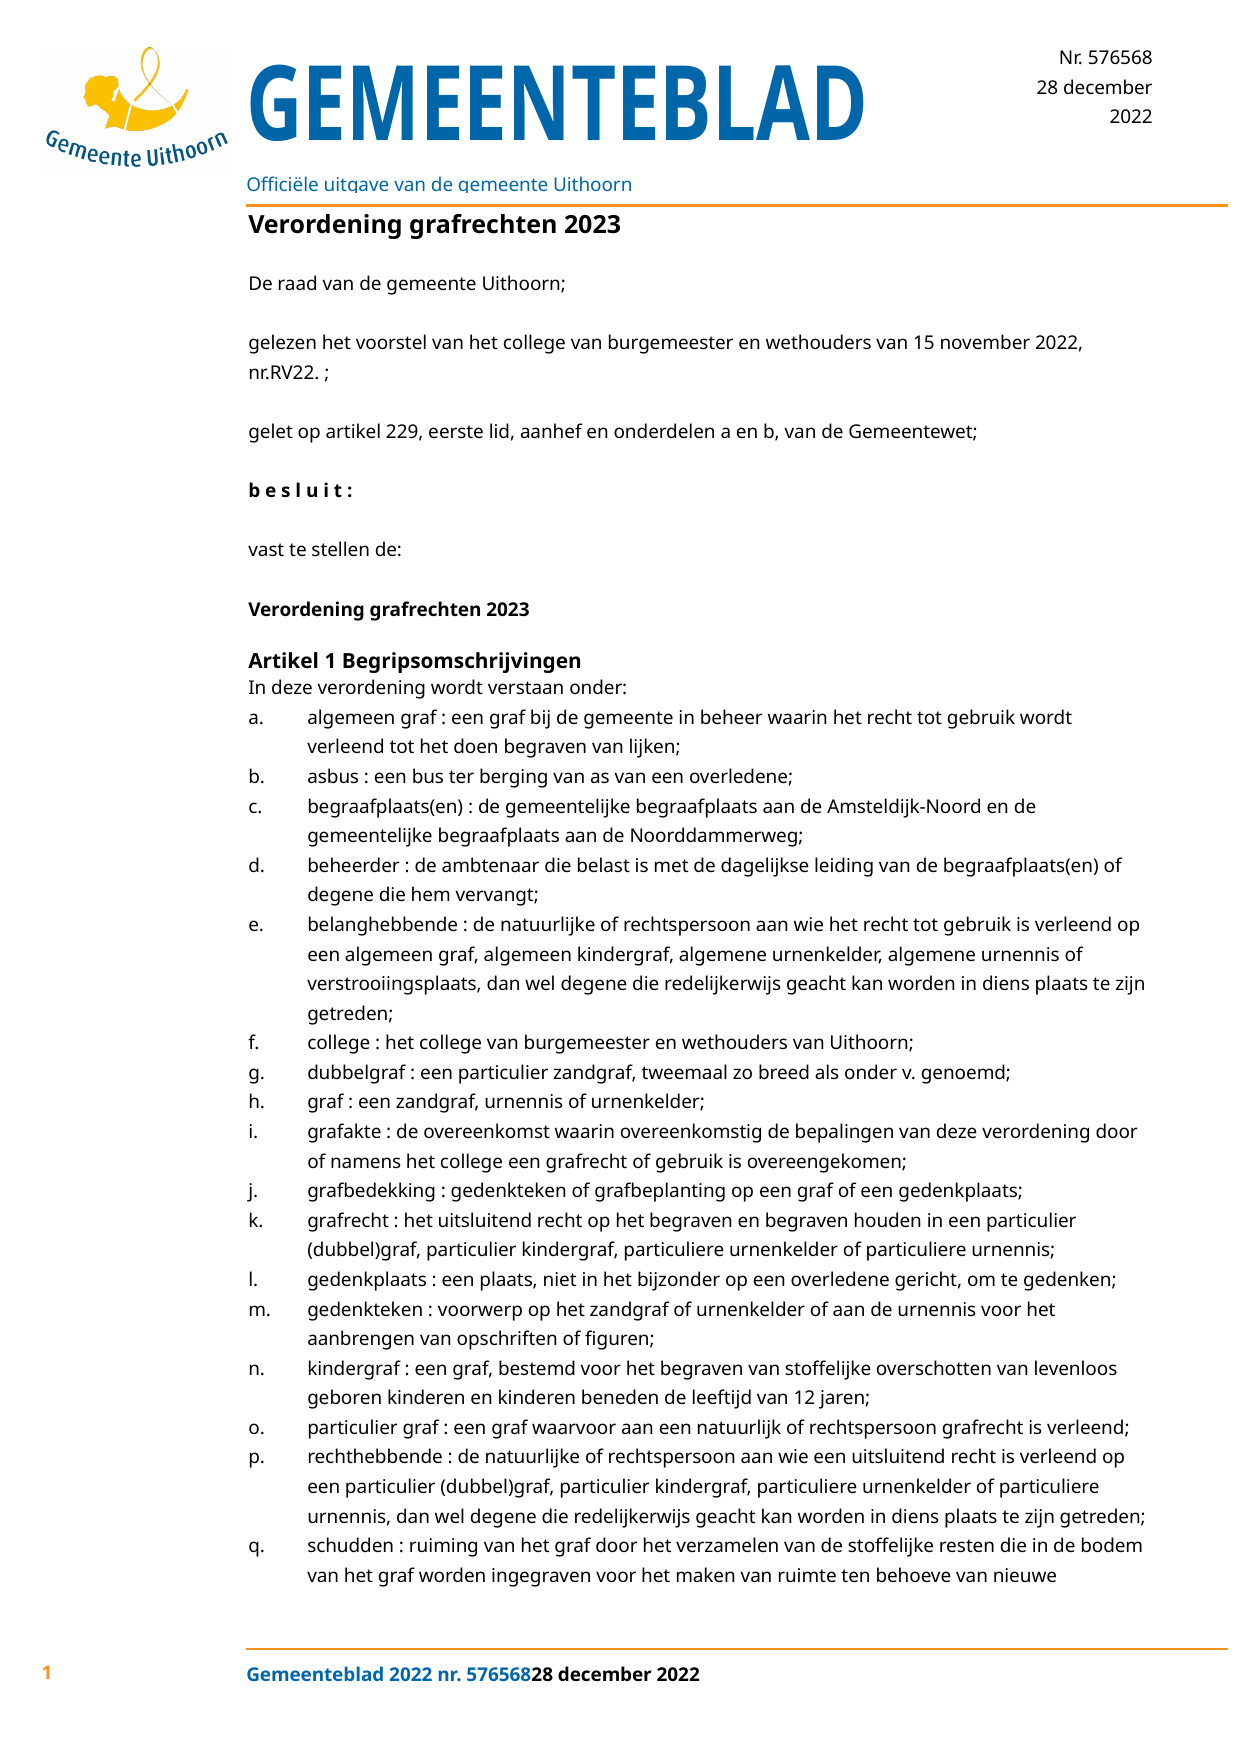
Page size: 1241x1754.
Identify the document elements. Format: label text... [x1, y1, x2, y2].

list college : het college van burgemeester en wethouders van Uithoorn; [248, 1029, 1152, 1055]
list dubbelgraf : een particulier zandgraf, tweemaal zo breed als onder v. genoemd; [248, 1059, 1152, 1085]
list graf : een zandgraf, urnennis of urnenkelder; [248, 1089, 1152, 1114]
list grafrecht : het uitsluitend recht op het begraven en begraven houden in een particulier (dubbel)graf, particulier kindergraf, particuliere urnenkelder of particuliere urnennis; [248, 1207, 1152, 1262]
text Verordening grafrechten 2023 [248, 207, 1152, 241]
list beheerder : de ambtenaar die belast is met de dagelijkse leiding van de begraafplaats(en) of degene die hem vervangt; [248, 852, 1152, 907]
list schudden : ruiming van het graf door het verzamelen van de stoffelijke resten die in de bodem van het graf worden ingegraven voor het maken van ruimte ten behoeve van nieuwe [248, 1532, 1152, 1588]
text b e s l u i t : [248, 477, 1152, 503]
text Verordening grafrechten 2023 [248, 596, 1152, 621]
text gelezen het voorstel van het college van burgemeester en wethouders van 15 november 2022, nr.RV22. ; [248, 329, 1152, 385]
list belanghebbende : de natuurlijke of rechtspersoon aan wie het recht tot gebruik is verleend op een algemeen graf, algemeen kindergraf, algemene urnenkelder, algemene urnennis of verstrooiingsplaats, dan wel degene die redelijkerwijs geacht kan worden in diens plaats te zijn getreden; [248, 911, 1152, 1026]
text vast te stellen de: [248, 537, 1152, 562]
picture [41, 47, 231, 172]
list asbus : een bus ter berging van as van een overledene; [248, 763, 1152, 789]
list algemeen graf : een graf bij de gemeente in beheer waarin het recht tot gebruik wordt verleend tot het doen begraven van lijken; [248, 704, 1152, 759]
list kindergraf : een graf, bestemd voor het begraven van stoffelijke overschotten van levenloos geboren kinderen en kinderen beneden de leeftijd van 12 jaren; [248, 1355, 1152, 1410]
list gedenkplaats : een plaats, niet in het bijzonder op een overledene gericht, om te gedenken; [248, 1266, 1152, 1292]
list grafakte : de overeenkomst waarin overeenkomstig de bepalingen van deze verordening door of namens het college een grafrecht of gebruik is overeengekomen; [248, 1118, 1152, 1174]
text gelet op artikel 229, eerste lid, aanhef en onderdelen a en b, van de Gemeentewet; [248, 418, 1152, 444]
list gedenkteken : voorwerp op het zandgraf of urnenkelder of aan de urnennis voor het aanbrengen van opschriften of figuren; [248, 1296, 1152, 1351]
list rechthebbende : de natuurlijke of rechtspersoon aan wie een uitsluitend recht is verleend op een particulier (dubbel)graf, particulier kindergraf, particuliere urnenkelder of particuliere urnennis, dan wel degene die redelijkerwijs geacht kan worden in diens plaats te zijn getreden; [248, 1444, 1152, 1529]
text In deze verordening wordt verstaan onder: [248, 674, 1152, 700]
list particulier graf : een graf waarvoor aan een natuurlijk of rechtspersoon grafrecht is verleend; [248, 1414, 1152, 1440]
text De raad van de gemeente Uithoorn; [248, 270, 1152, 296]
text Artikel 1 Begripsomschrijvingen [248, 646, 1152, 674]
list begraafplaats(en) : de gemeentelijke begraafplaats aan de Amsteldijk-Noord en de gemeentelijke begraafplaats aan de Noorddammerweg; [248, 793, 1152, 848]
list grafbedekking : gedenkteken of grafbeplanting op een graf of een gedenkplaats; [248, 1177, 1152, 1203]
